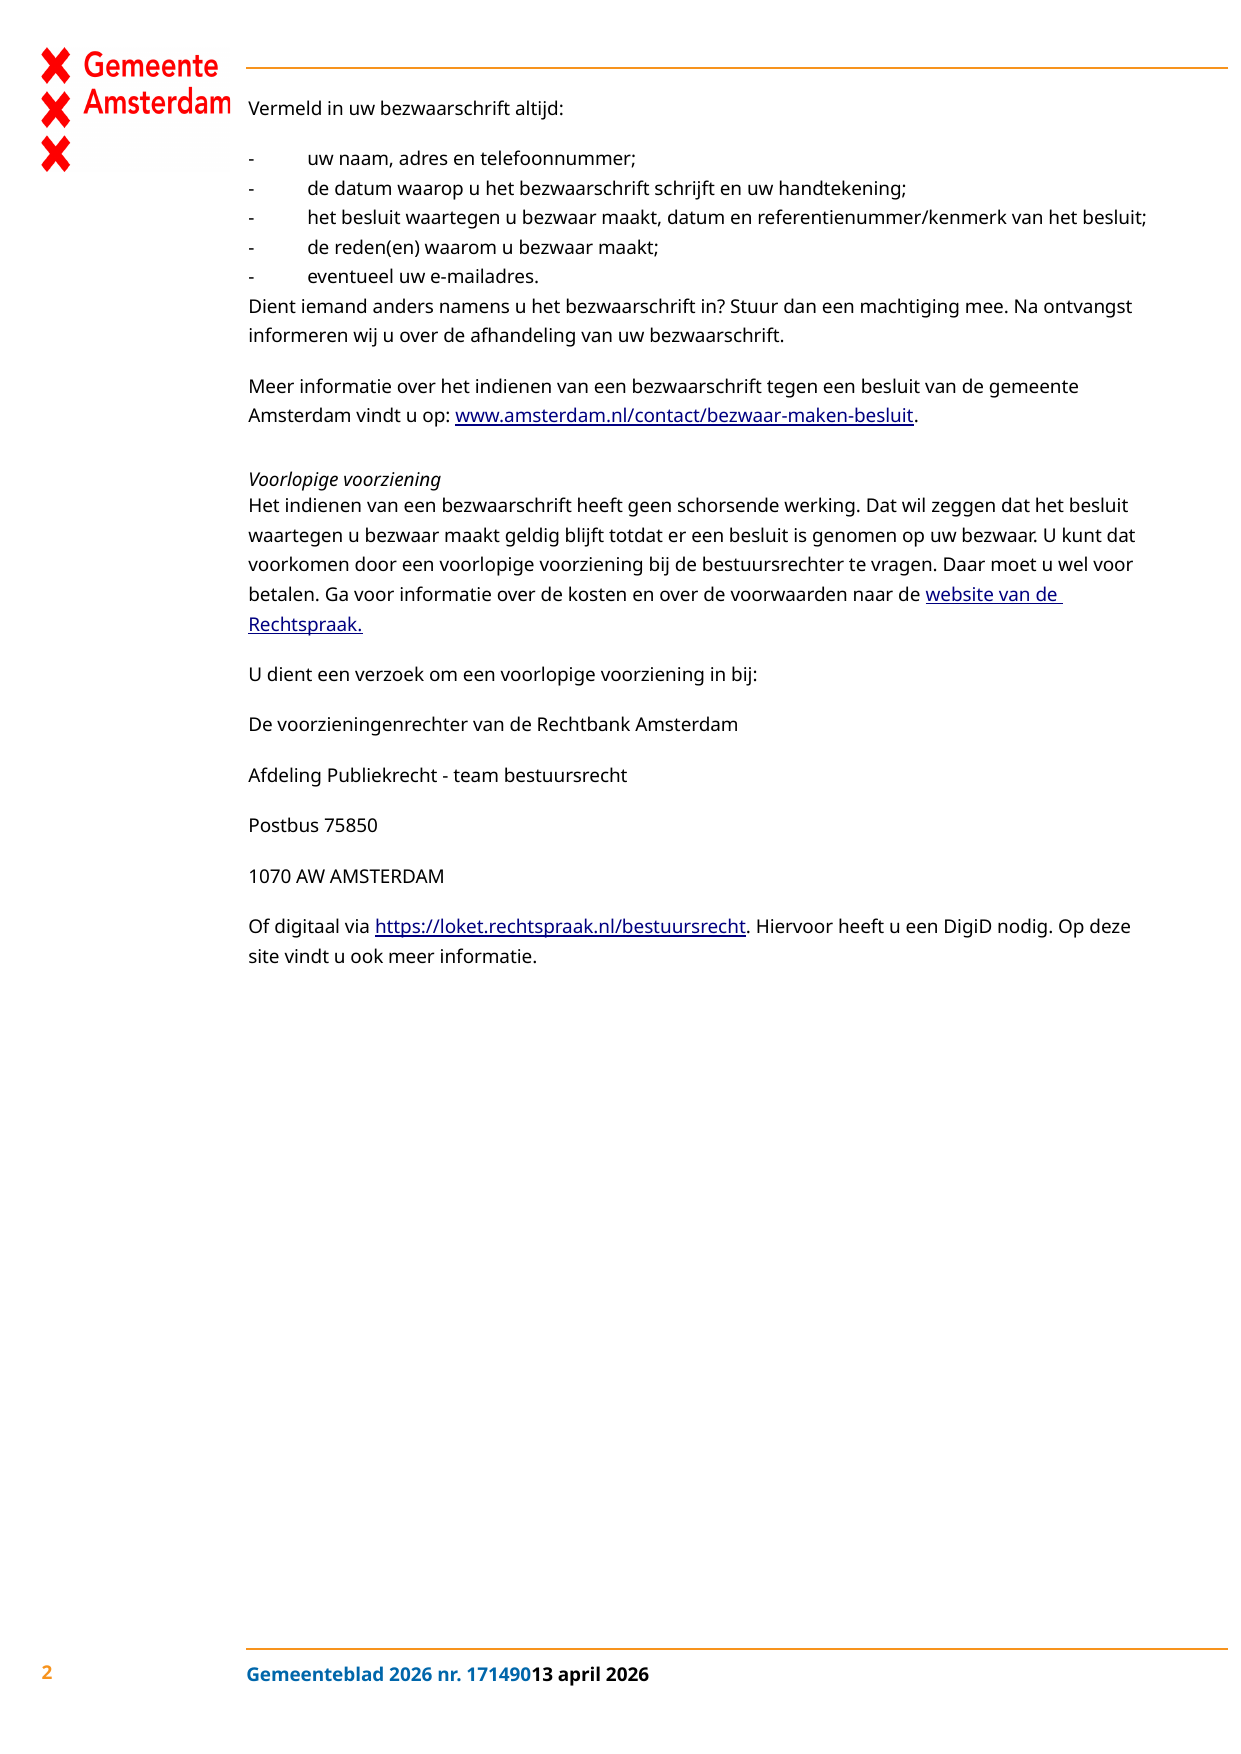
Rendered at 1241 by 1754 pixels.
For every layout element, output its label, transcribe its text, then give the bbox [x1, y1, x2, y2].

list het besluit waartegen u bezwaar maakt, datum en referentienummer/kenmerk van het besluit; [248, 204, 1152, 230]
picture [41, 47, 231, 172]
list de datum waarop u het bezwaarschrift schrijft en uw handtekening; [248, 175, 1152, 201]
text Afdeling Publiekrecht - team bestuursrecht [248, 762, 1152, 788]
text Voorlopige voorziening [248, 467, 1152, 492]
text Dient iemand anders namens u het bezwaarschrift in? Stuur dan een machtiging mee. Na ontvangst informeren wij u over de afhandeling van uw bezwaarschrift. [248, 293, 1152, 348]
text Meer informatie over het indienen van een bezwaarschrift tegen een besluit van de gemeente Amsterdam vindt u op: www.amsterdam.nl/contact/bezwaar-maken-besluit. [248, 373, 1152, 428]
text Het indienen van een bezwaarschrift heeft geen schorsende werking. Dat wil zeggen dat het besluit waartegen u bezwaar maakt geldig blijft totdat er een besluit is genomen op uw bezwaar. U kunt dat voorkomen door een voorlopige voorziening bij de bestuursrechter te vragen. Daar moet u wel voor betalen. Ga voor informatie over de kosten en over de voorwaarden naar de website van de Rechtspraak. [248, 492, 1152, 636]
list de reden(en) waarom u bezwaar maakt; [248, 234, 1152, 260]
text Vermeld in uw bezwaarschrift altijd: [248, 95, 1152, 121]
text Of digitaal via https://loket.rechtspraak.nl/bestuursrecht. Hiervoor heeft u een DigiD nodig. Op deze site vindt u ook meer informatie. [248, 913, 1152, 968]
text 1070 AW AMSTERDAM [248, 863, 1152, 888]
text U dient een verzoek om een voorlopige voorziening in bij: [248, 661, 1152, 687]
list uw naam, adres en telefoonnummer; [248, 145, 1152, 171]
text De voorzieningenrechter van de Rechtbank Amsterdam [248, 712, 1152, 737]
text Postbus 75850 [248, 812, 1152, 838]
list eventueel uw e-mailadres. [248, 263, 1152, 289]
